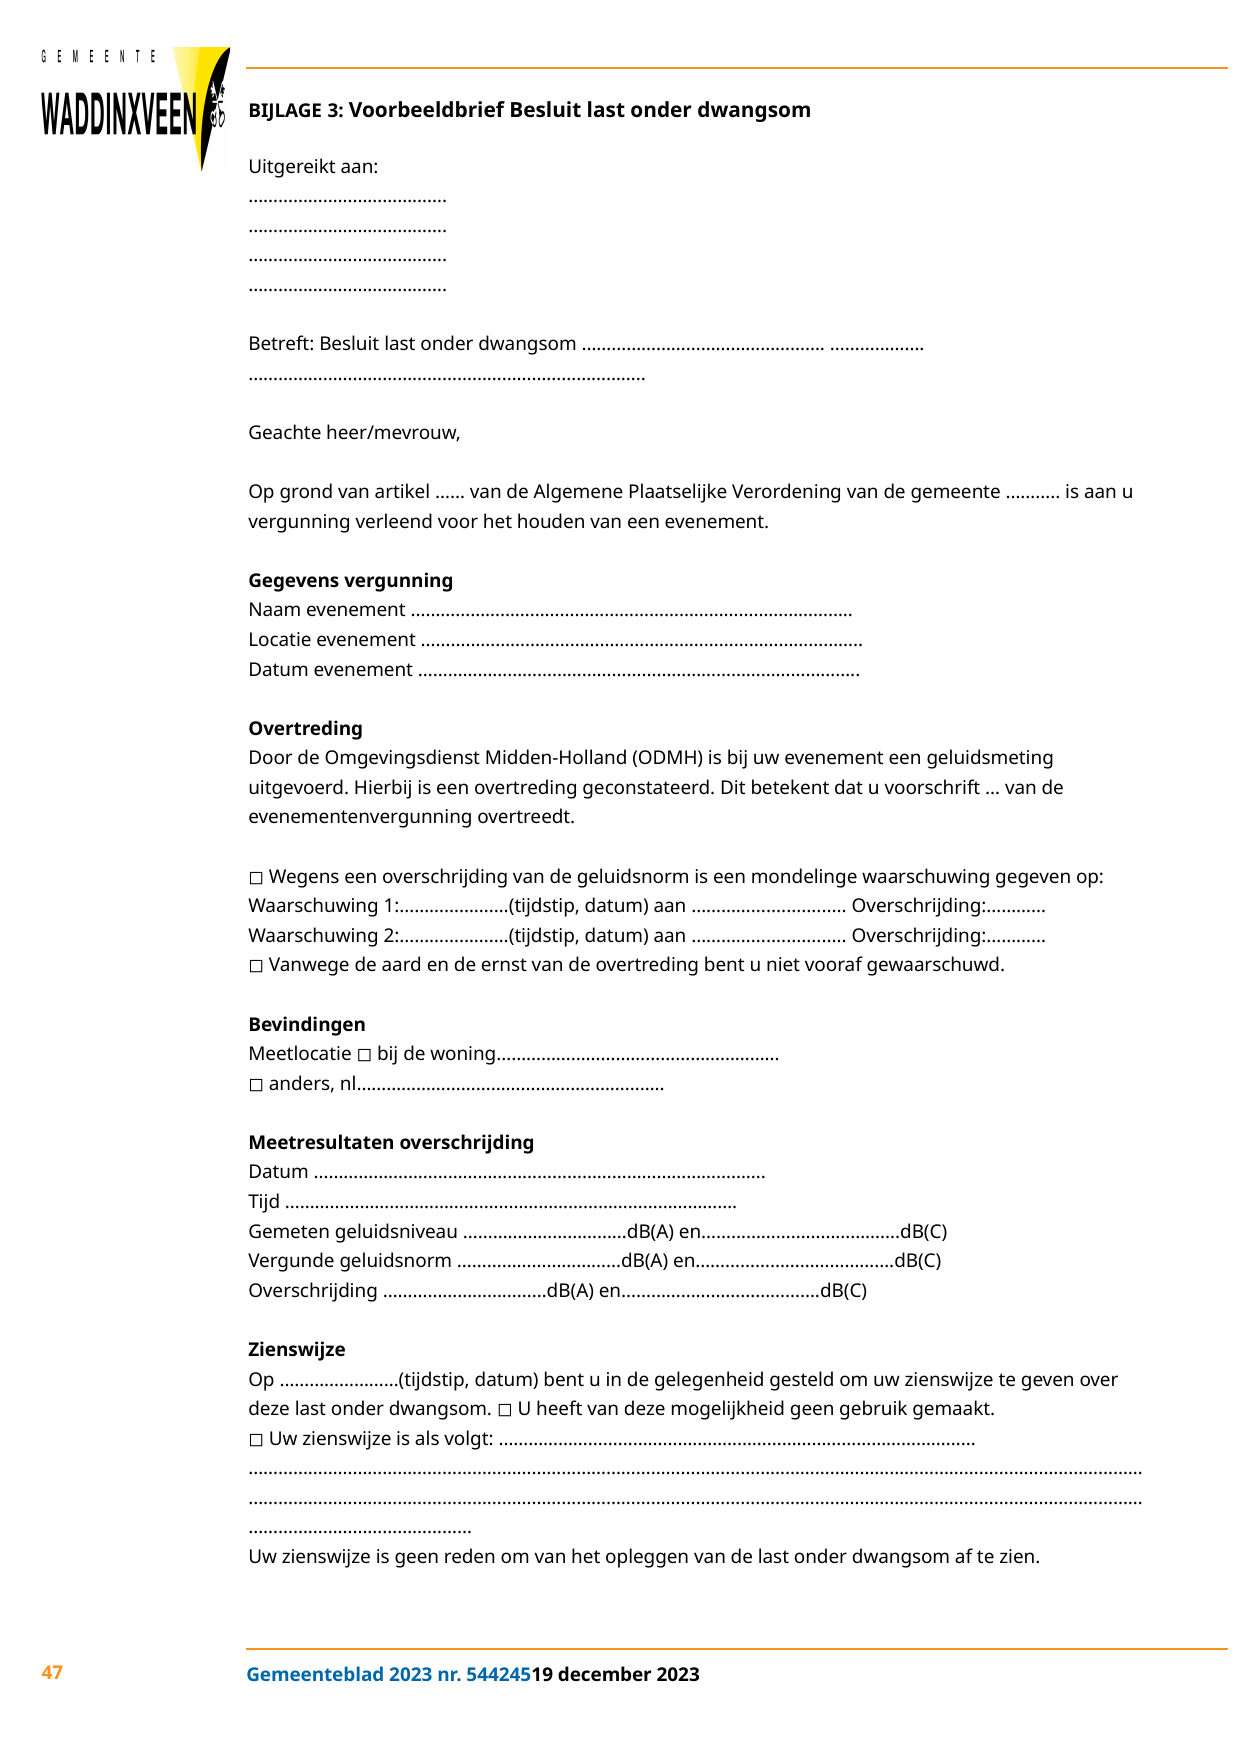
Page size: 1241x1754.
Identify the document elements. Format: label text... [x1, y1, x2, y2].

text Uitgereikt aan: [248, 153, 1152, 179]
text ◻︎ Vanwege de aard en de ernst van de overtreding bent u niet vooraf gewaarschuwd. [248, 952, 1152, 977]
text Gegevens vergunning [248, 567, 1152, 593]
text Tijd ………………………………………………………………………………. [248, 1188, 1152, 1214]
text …………………………………. [248, 271, 1152, 297]
text Waarschuwing 2:………………….(tijdstip, datum) aan …………................... Overschrijding:………… [248, 922, 1152, 948]
text ◻︎ Uw zienswijze is als volgt: …………………………………………………………………………………… [248, 1425, 1152, 1451]
text Op ……………………(tijdstip, datum) bent u in de gelegenheid gesteld om uw zienswijze te geven over deze last onder dwangsom. ◻︎ U heeft van deze mogelijkheid geen gebruik gemaakt. [248, 1366, 1152, 1421]
text Bevindingen [248, 1011, 1152, 1037]
text Datum ………………………………………………………………………………. [248, 1159, 1152, 1184]
text Door de Omgevingsdienst Midden-Holland (ODMH) is bij uw evenement een geluidsmeting uitgevoerd. Hierbij is een overtreding geconstateerd. Dit betekent dat u voorschrift … van de evenementenvergunning overtreedt. [248, 744, 1152, 829]
text Betreft: Besluit last onder dwangsom …………………………………………. ……………….…………………………………………………………………….. [248, 330, 1152, 386]
picture [41, 47, 231, 172]
text Zienswijze [248, 1336, 1152, 1362]
text Datum evenement …………………………………………………………………………….. [248, 656, 1152, 682]
text Overtreding [248, 715, 1152, 741]
text Op grond van artikel …… van de Algemene Plaatselijke Verordening van de gemeente ……….. is aan u vergunning verleend voor het houden van een evenement. [248, 478, 1152, 534]
text Naam evenement …………………………………………………………………………….. [248, 597, 1152, 622]
text ◻︎ Wegens een overschrijding van de geluidsnorm is een mondelinge waarschuwing gegeven op: [248, 863, 1152, 889]
text Meetlocatie ◻︎ bij de woning………………………………………………… [248, 1040, 1152, 1066]
text Vergunde geluidsnorm ……………………………dB(A) en………………………………….dB(C) [248, 1247, 1152, 1273]
text Uw zienswijze is geen reden om van het opleggen van de last onder dwangsom af te zien. [248, 1543, 1152, 1569]
text BIJLAGE 3: Voorbeeldbrief Besluit last onder dwangsom [248, 95, 1152, 123]
text Locatie evenement …………………………………………………………………………….. [248, 626, 1152, 652]
text …………………………………. [248, 212, 1152, 238]
text Overschrijding ……………………………dB(A) en………………………………….dB(C) [248, 1277, 1152, 1303]
text ……………………………………………………………………………………………………………………………………………………………………………………………………………………………………………………………………………………………………………………………………………………………………… [248, 1454, 1152, 1539]
text …………………………………. [248, 242, 1152, 267]
text Geachte heer/mevrouw, [248, 419, 1152, 445]
text Gemeten geluidsniveau ……………………………dB(A) en………………………………….dB(C) [248, 1218, 1152, 1244]
text Meetresultaten overschrijding [248, 1129, 1152, 1155]
text …………………………………. [248, 182, 1152, 208]
text ◻︎ anders, nl…………………………………………………….. [248, 1070, 1152, 1096]
text Waarschuwing 1:………………….(tijdstip, datum) aan …………................... Overschrijding:………… [248, 892, 1152, 918]
